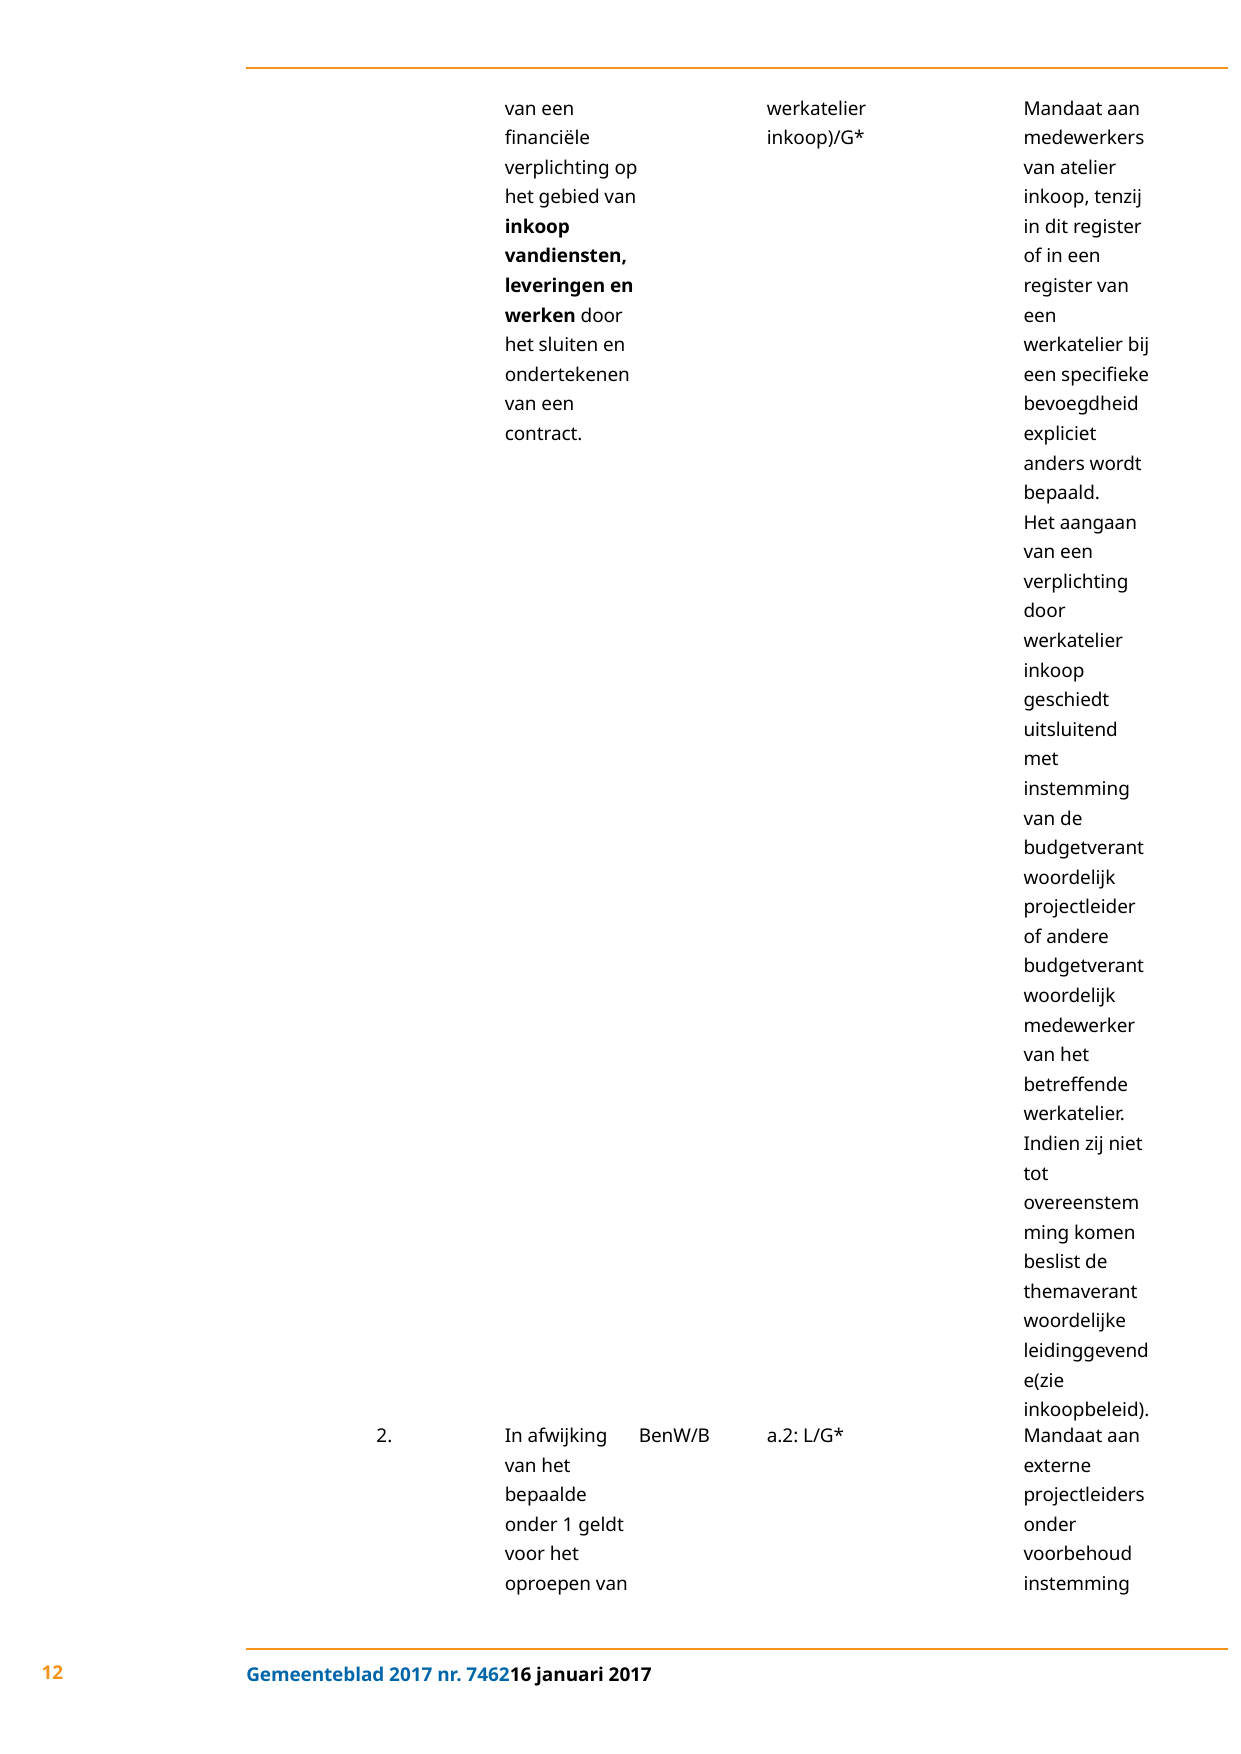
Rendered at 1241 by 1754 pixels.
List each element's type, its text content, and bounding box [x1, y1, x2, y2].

table_cell [248, 95, 376, 1422]
table_cell werkatelier inkoop)/G* [767, 95, 895, 1422]
table_cell Mandaat aan medewerkers van atelier inkoop, tenzij in dit register of in een register van een werkatelier bij een specifieke bevoegdheid expliciet anders wordt bepaald. Het aangaan van een verplichting door werkatelier inkoop geschiedt uitsluitend met instemming van de budgetverantwoordelijk projectleider of andere budgetverantwoordelijk medewerker van het betreffende werkatelier. Indien zij niet tot overeenstemming komen beslist de themaverantwoordelijke leidinggevende(zie inkoopbeleid). [1023, 95, 1152, 1422]
table_cell [248, 1422, 376, 1596]
table_cell Mandaat aan externe projectleiders onder voorbehoud instemming [1023, 1422, 1152, 1596]
table_cell 2. [376, 1422, 504, 1596]
picture [41, 47, 231, 172]
table_cell a.2: L/G* [767, 1422, 895, 1596]
table_cell In afwijking van het bepaalde onder 1 geldt voor het oproepen van [505, 1422, 638, 1596]
table_cell van een financiële verplichting op het gebied van inkoop vandiensten, leveringen en werken door het sluiten en ondertekenen van een contract. [505, 95, 638, 1422]
table_cell [376, 95, 504, 1422]
table_cell [895, 1422, 1023, 1596]
table_cell BenW/B [639, 1422, 767, 1596]
table_cell [639, 95, 767, 1422]
table_cell [895, 95, 1023, 1422]
